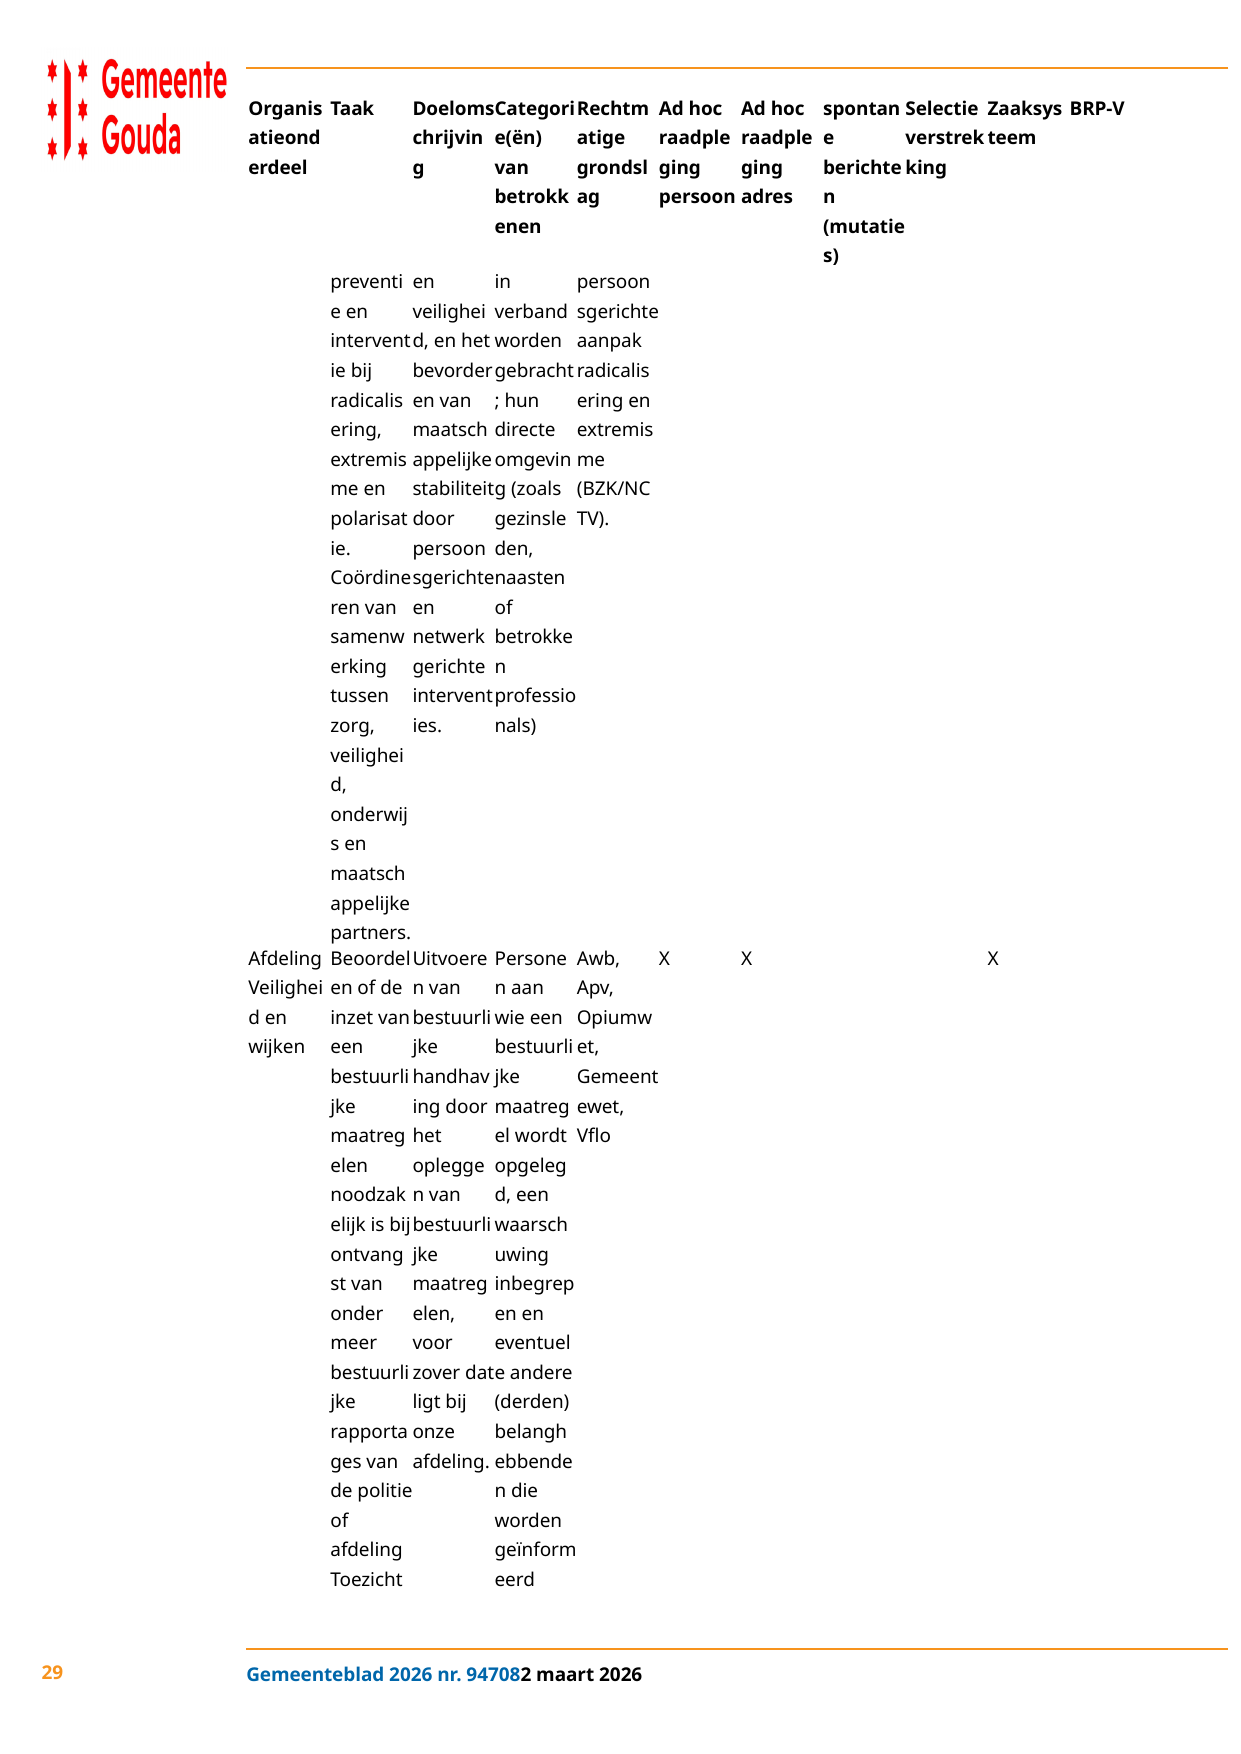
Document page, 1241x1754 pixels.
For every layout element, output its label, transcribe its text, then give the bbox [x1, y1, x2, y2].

table_header Categorie(ën) van betrokkenen [494, 95, 577, 268]
table_cell [987, 269, 1069, 945]
table_cell [905, 945, 987, 1592]
table_cell persoonsgerichte aanpak radicalisering en extremisme (BZK/NCTV). [577, 269, 659, 945]
table_header Zaaksysteem [987, 95, 1069, 268]
table_cell Afdeling Veiligheid en wijken [248, 945, 330, 1592]
table_cell en veiligheid, en het bevorderen van maatschappelijke stabiliteit door persoonsgerichte en netwerkgerichte interventies. [412, 269, 494, 945]
table_header Selectieverstrekking [905, 95, 987, 268]
table_cell Personen aan wie een bestuurlijke maatregel wordt opgelegd, een waarschuwing inbegrepen en eventuele andere (derden)belanghebbenden die worden geïnformeerd [494, 945, 577, 1592]
table_cell [1069, 945, 1152, 1592]
table_header BRP-V [1069, 95, 1152, 268]
table_cell Beoordelen of de inzet van een bestuurlijke maatregelen noodzakelijk is bij ontvangst van onder meer bestuurlijke rapportages van de politie of afdeling Toezicht [330, 945, 412, 1592]
table_cell X [659, 945, 741, 1592]
table_cell [248, 269, 330, 945]
table_cell in verband worden gebracht; hun directe omgeving (zoals gezinsleden, naasten of betrokken professionals) [494, 269, 577, 945]
table_cell Awb, Apv, Opiumwet, Gemeentewet, Vflo [577, 945, 659, 1592]
table_header Taak [330, 95, 412, 268]
table_header Organisatieonderdeel [248, 95, 330, 268]
table_cell [659, 269, 741, 945]
table_cell [741, 269, 823, 945]
table_cell preventie en interventie bij radicalisering, extremisme en polarisatie. Coördineren van samenwerking tussen zorg, veiligheid, onderwijs en maatschappelijke partners. [330, 269, 412, 945]
table_cell X [741, 945, 823, 1592]
table_header Rechtmatige grondslag [577, 95, 659, 268]
picture [41, 47, 231, 172]
table_cell X [987, 945, 1069, 1592]
table_header Doelomschrijving [412, 95, 494, 268]
table_cell Uitvoeren van bestuurlijke handhaving door het opleggen van bestuurlijke maatregelen, voor zover dat ligt bij onze afdeling. [412, 945, 494, 1592]
table_header Ad hoc raadpleging adres [741, 95, 823, 268]
table_cell [905, 269, 987, 945]
table_header Ad hoc raadpleging persoon [659, 95, 741, 268]
table_cell [823, 945, 905, 1592]
table_cell [1069, 269, 1152, 945]
table_header spontane berichten (mutaties) [823, 95, 905, 268]
table_cell [823, 269, 905, 945]
